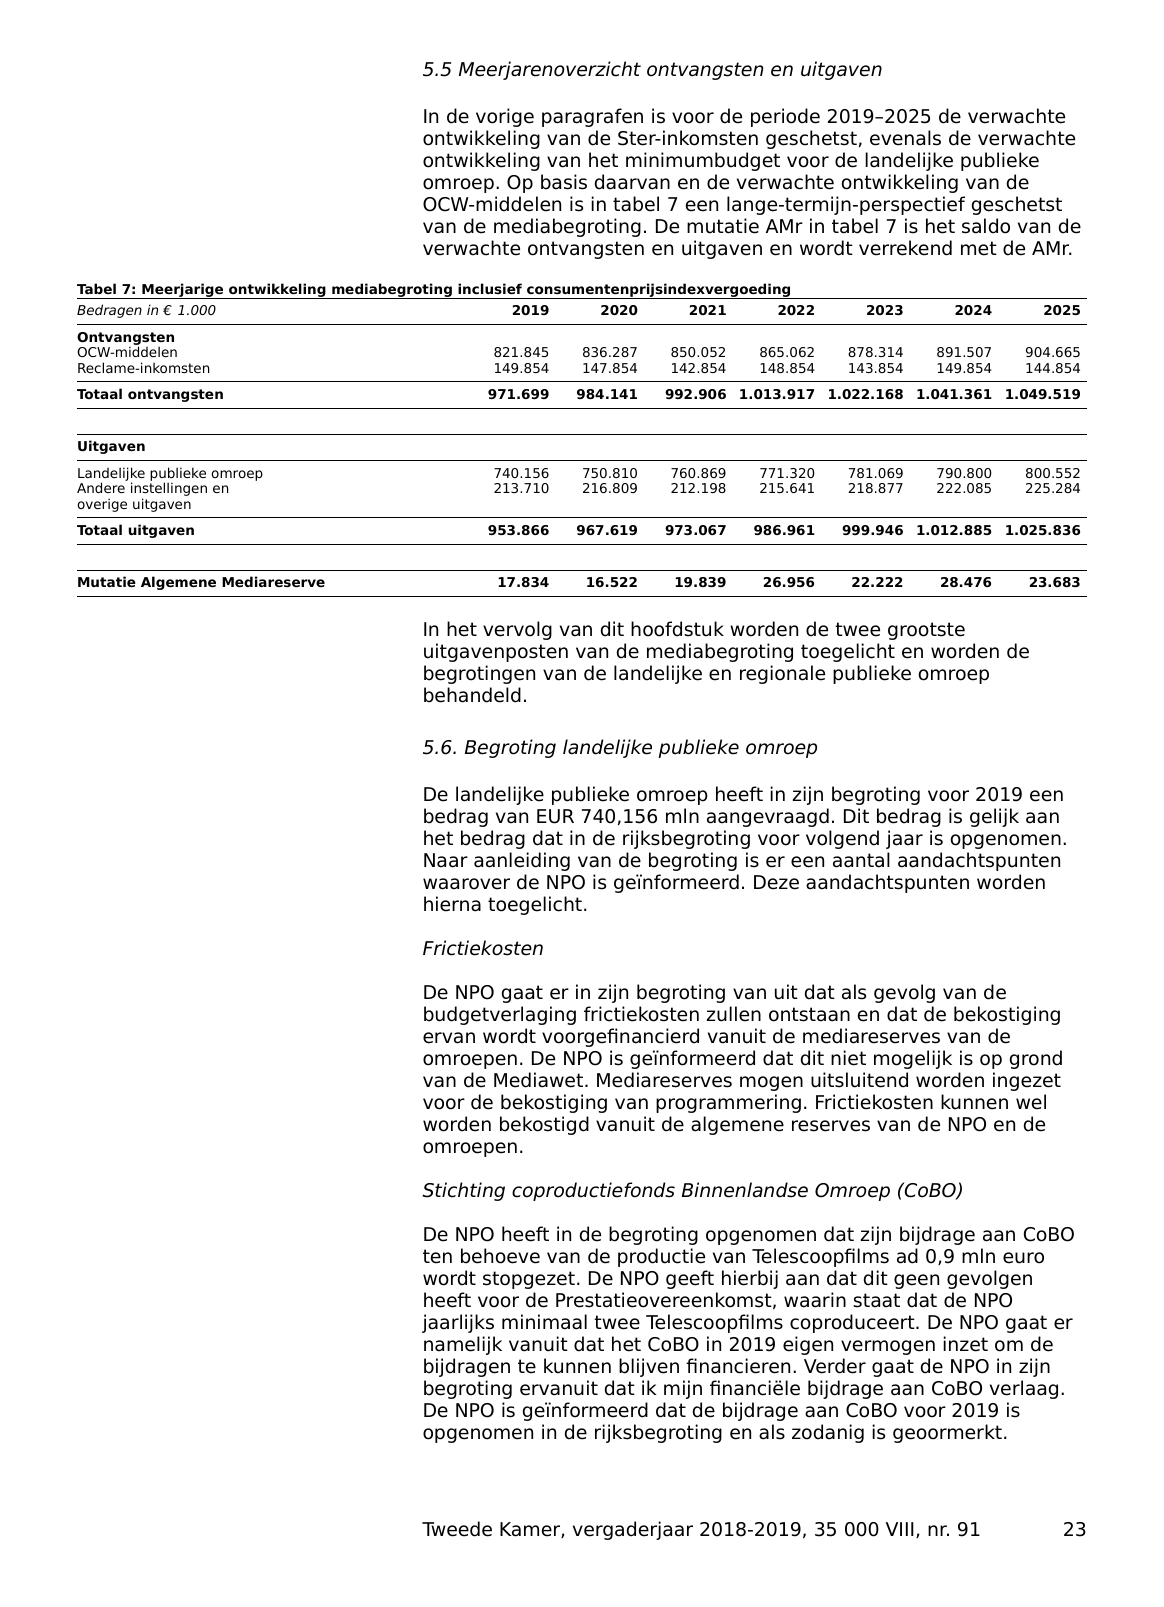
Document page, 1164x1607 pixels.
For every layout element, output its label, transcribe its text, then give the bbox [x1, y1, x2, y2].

table_cell 17.834 [466, 571, 555, 596]
subtitle Stichting coproductiefonds Binnenlandse Omroep (CoBO) [422, 1180, 1087, 1202]
table_cell 22.222 [821, 571, 909, 596]
table_cell 19.839 [644, 571, 732, 596]
table_cell [644, 409, 732, 433]
table_cell 878.314 [821, 345, 909, 361]
table_cell 760.869 [644, 461, 732, 481]
table_cell 999.946 [821, 518, 909, 543]
table_cell 984.141 [555, 382, 644, 407]
subtitle Frictiekosten [422, 938, 1087, 960]
table_cell 740.156 [466, 461, 555, 481]
table_cell 891.507 [909, 345, 998, 361]
table_cell 215.641 [732, 481, 821, 517]
table_cell 986.961 [732, 518, 821, 543]
table_cell Reclame-inkomsten [77, 361, 466, 381]
table_cell 967.619 [555, 518, 644, 543]
table_cell 26.956 [732, 571, 821, 596]
table_cell 771.320 [732, 461, 821, 481]
table_cell [77, 545, 466, 569]
table_cell 1.041.361 [909, 382, 998, 407]
table_cell [555, 325, 644, 345]
table_cell [821, 409, 909, 433]
table_cell 1.049.519 [998, 382, 1087, 407]
table_cell 222.085 [909, 481, 998, 517]
table_cell 821.845 [466, 345, 555, 361]
table_cell 218.877 [821, 481, 909, 517]
table_cell [555, 435, 644, 460]
table_cell 865.062 [732, 345, 821, 361]
table_cell [466, 325, 555, 345]
table_cell [644, 435, 732, 460]
table_cell [821, 545, 909, 569]
table_cell 216.809 [555, 481, 644, 517]
table_cell 992.906 [644, 382, 732, 407]
table_cell Mutatie Algemene Mediareserve [77, 571, 466, 596]
table_cell 2020 [555, 299, 644, 324]
table_cell Bedragen in € 1.000 [77, 299, 466, 324]
table_cell 148.854 [732, 361, 821, 381]
table_cell 2024 [909, 299, 998, 324]
table_cell Andere instellingen en overige uitgaven [77, 481, 466, 517]
table_cell 973.067 [644, 518, 732, 543]
table_cell [909, 435, 998, 460]
table_cell Totaal uitgaven [77, 518, 466, 543]
table_cell 1.013.917 [732, 382, 821, 407]
table_cell 213.710 [466, 481, 555, 517]
table_cell Ontvangsten [77, 325, 466, 345]
table_cell [466, 409, 555, 433]
table_cell Uitgaven [77, 435, 466, 460]
table_cell 149.854 [909, 361, 998, 381]
table_cell [732, 325, 821, 345]
table_cell [466, 545, 555, 569]
table_cell 2022 [732, 299, 821, 324]
table_cell [644, 545, 732, 569]
table_cell 225.284 [998, 481, 1087, 517]
table_cell [998, 409, 1087, 433]
table_cell [732, 409, 821, 433]
table_cell 800.552 [998, 461, 1087, 481]
table_cell 750.810 [555, 461, 644, 481]
table_cell [998, 545, 1087, 569]
table_cell 16.522 [555, 571, 644, 596]
text In de vorige paragrafen is voor de periode 2019–2025 de verwachte ontwikkeling van de Ster-inkomsten geschetst, evenals de verwachte ontwikkeling van het minimumbudget voor de landelijke publieke omroep. Op basis daarvan en de verwachte ontwikkeling van de OCW-middelen is in tabel 7 een lange-termijn-perspectief geschetst van de mediabegroting. De mutatie AMr in tabel 7 is het saldo van de verwachte ontvangsten en uitgaven en wordt verrekend met de AMr. [422, 106, 1087, 260]
table_cell 2019 [466, 299, 555, 324]
table_cell 2025 [998, 299, 1087, 324]
table_cell 147.854 [555, 361, 644, 381]
table_cell [466, 435, 555, 460]
table_cell 836.287 [555, 345, 644, 361]
table_cell 790.800 [909, 461, 998, 481]
table_cell [732, 545, 821, 569]
table_cell Landelijke publieke omroep [77, 461, 466, 481]
table_cell OCW-middelen [77, 345, 466, 361]
table_cell [998, 325, 1087, 345]
table_cell [821, 325, 909, 345]
table_cell Totaal ontvangsten [77, 382, 466, 407]
text De NPO heeft in de begroting opgenomen dat zijn bijdrage aan CoBO ten behoeve van de productie van Telescoopfilms ad 0,9 mln euro wordt stopgezet. De NPO geeft hierbij aan dat dit geen gevolgen heeft voor de Prestatieovereenkomst, waarin staat dat de NPO jaarlijks minimaal twee Telescoopfilms coproduceert. De NPO gaat er namelijk vanuit dat het CoBO in 2019 eigen vermogen inzet om de bijdragen te kunnen blijven financieren. Verder gaat de NPO in zijn begroting ervanuit dat ik mijn financiële bijdrage aan CoBO verlaag. De NPO is geïnformeerd dat de bijdrage aan CoBO voor 2019 is opgenomen in de rijksbegroting en als zodanig is geoormerkt. [422, 1224, 1087, 1444]
table_cell 28.476 [909, 571, 998, 596]
table_cell [909, 325, 998, 345]
table_cell [998, 435, 1087, 460]
table_cell [77, 409, 466, 433]
table_cell 781.069 [821, 461, 909, 481]
table_cell [909, 545, 998, 569]
table_cell 2021 [644, 299, 732, 324]
table_cell 1.025.836 [998, 518, 1087, 543]
table_cell 953.866 [466, 518, 555, 543]
table_cell 1.022.168 [821, 382, 909, 407]
subtitle 5.6. Begroting landelijke publieke omroep [422, 737, 1087, 759]
table_cell 1.012.885 [909, 518, 998, 543]
table_header Tabel 7: Meerjarige ontwikkeling mediabegroting inclusief consumentenprijsindexvergoeding [77, 282, 1087, 297]
subtitle 5.5 Meerjarenoverzicht ontvangsten en uitgaven [422, 59, 1087, 81]
table_cell 144.854 [998, 361, 1087, 381]
table_cell 971.699 [466, 382, 555, 407]
table_cell [909, 409, 998, 433]
table_cell [644, 325, 732, 345]
table_cell 850.052 [644, 345, 732, 361]
table_cell [732, 435, 821, 460]
text In het vervolg van dit hoofdstuk worden de twee grootste uitgavenposten van de mediabegroting toegelicht en worden de begrotingen van de landelijke en regionale publieke omroep behandeld. [422, 619, 1087, 707]
table_cell 212.198 [644, 481, 732, 517]
table_cell 143.854 [821, 361, 909, 381]
table_cell 142.854 [644, 361, 732, 381]
text De NPO gaat er in zijn begroting van uit dat als gevolg van de budgetverlaging frictiekosten zullen ontstaan en dat de bekostiging ervan wordt voorgefinancierd vanuit de mediareserves van de omroepen. De NPO is geïnformeerd dat dit niet mogelijk is op grond van de Mediawet. Mediareserves mogen uitsluitend worden ingezet voor de bekostiging van programmering. Frictiekosten kunnen wel worden bekostigd vanuit de algemene reserves van de NPO en de omroepen. [422, 982, 1087, 1158]
table_cell 2023 [821, 299, 909, 324]
table_cell [555, 409, 644, 433]
text De landelijke publieke omroep heeft in zijn begroting voor 2019 een bedrag van EUR 740,156 mln aangevraagd. Dit bedrag is gelijk aan het bedrag dat in de rijksbegroting voor volgend jaar is opgenomen. Naar aanleiding van de begroting is er een aantal aandachtspunten waarover de NPO is geïnformeerd. Deze aandachtspunten worden hierna toegelicht. [422, 784, 1087, 916]
table_cell [821, 435, 909, 460]
table_cell 904.665 [998, 345, 1087, 361]
table_cell 149.854 [466, 361, 555, 381]
table_cell 23.683 [998, 571, 1087, 596]
table_cell [555, 545, 644, 569]
